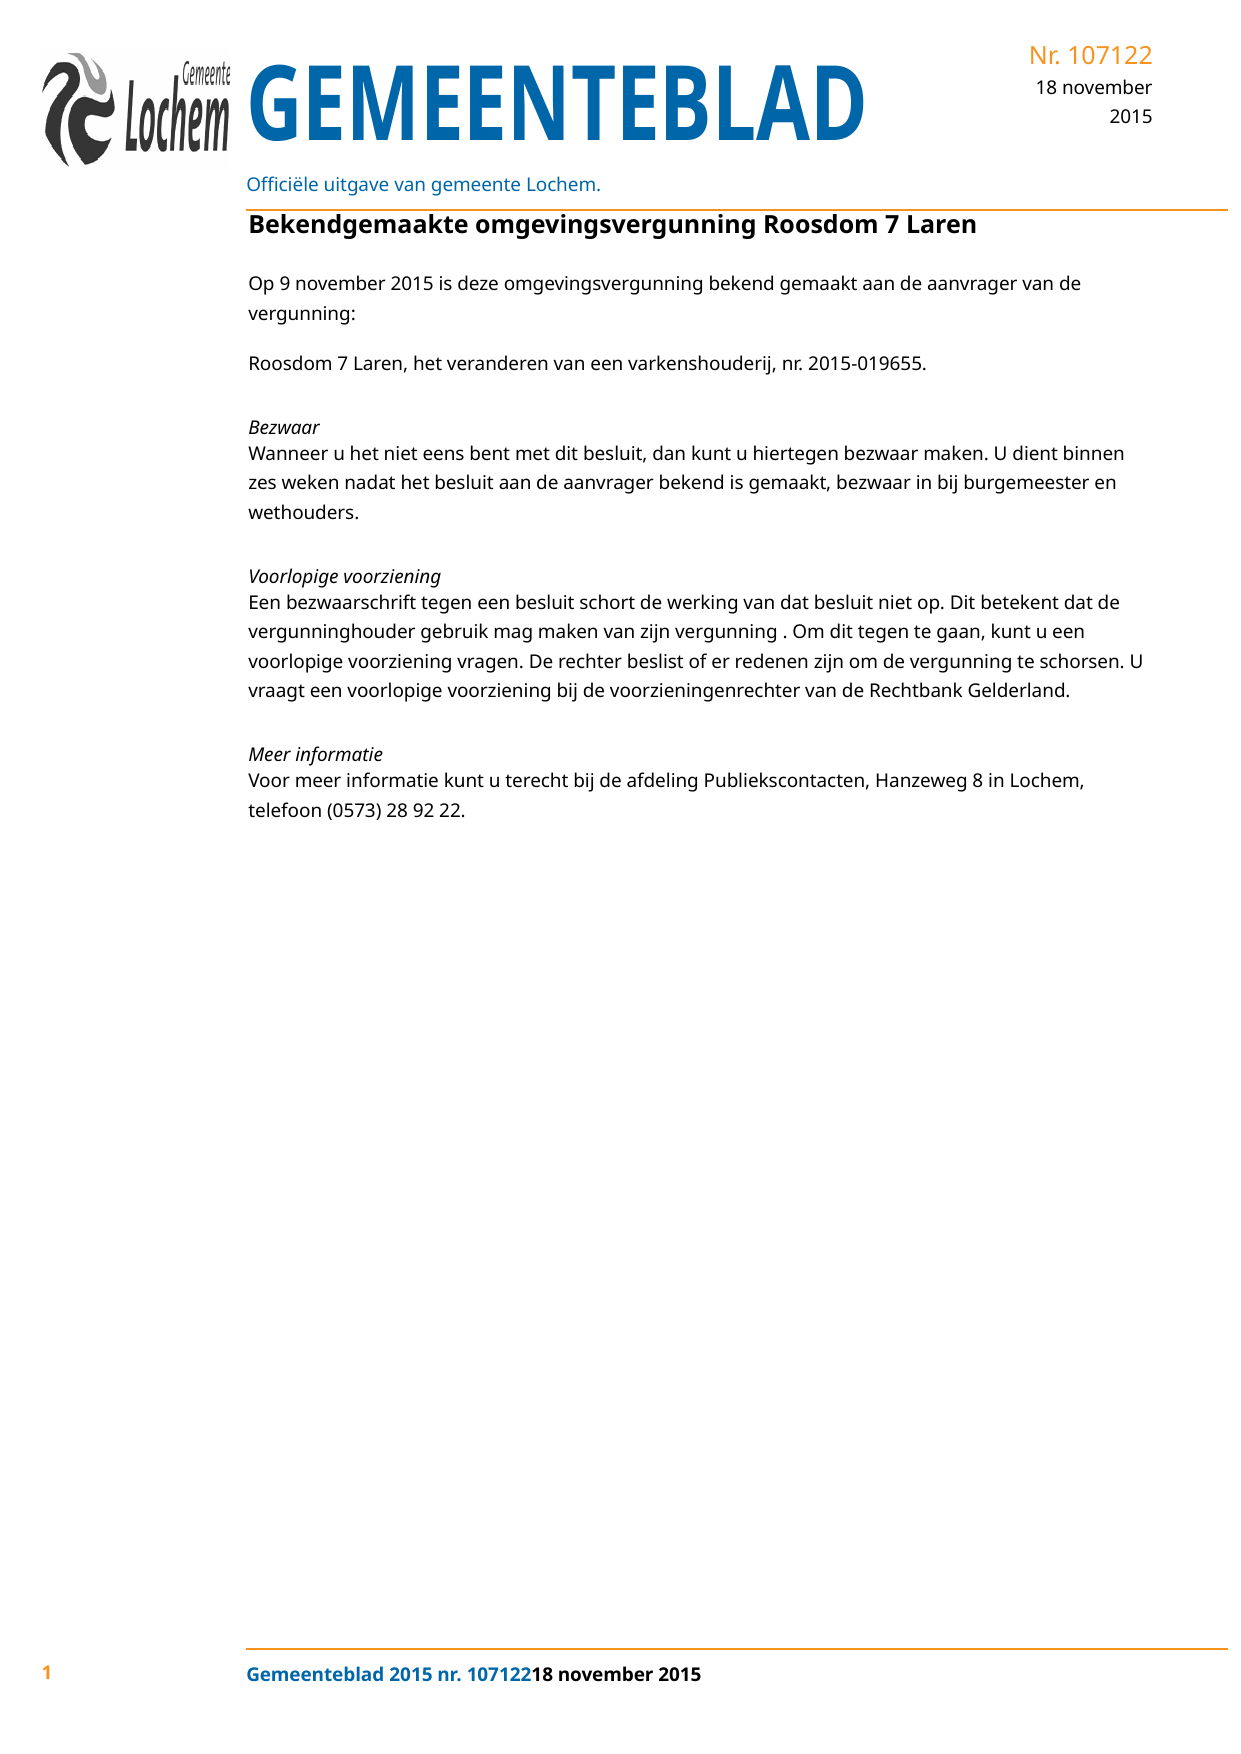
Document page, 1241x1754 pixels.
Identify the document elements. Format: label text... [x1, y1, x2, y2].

text Wanneer u het niet eens bent met dit besluit, dan kunt u hiertegen bezwaar maken. U dient binnen zes weken nadat het besluit aan de aanvrager bekend is gemaakt, bezwaar in bij burgemeester en wethouders. [248, 440, 1152, 525]
text Op 9 november 2015 is deze omgevingsvergunning bekend gemaakt aan de aanvrager van de vergunning: [248, 270, 1152, 326]
text Voorlopige voorziening [248, 563, 1152, 589]
text Meer informatie [248, 742, 1152, 767]
picture [41, 47, 231, 172]
text Voor meer informatie kunt u terecht bij de afdeling Publiekscontacten, Hanzeweg 8 in Lochem, telefoon (0573) 28 92 22. [248, 767, 1152, 823]
text Roosdom 7 Laren, het veranderen van een varkenshouderij, nr. 2015-019655. [248, 350, 1152, 376]
text Een bezwaarschrift tegen een besluit schort de werking van dat besluit niet op. Dit betekent dat de vergunninghouder gebruik mag maken van zijn vergunning . Om dit tegen te gaan, kunt u een voorlopige voorziening vragen. De rechter beslist of er redenen zijn om de vergunning te schorsen. U vraagt een voorlopige voorziening bij de voorzieningenrechter van de Rechtbank Gelderland. [248, 589, 1152, 703]
text Bekendgemaakte omgevingsvergunning Roosdom 7 Laren [248, 211, 1152, 241]
text Bezwaar [248, 414, 1152, 440]
